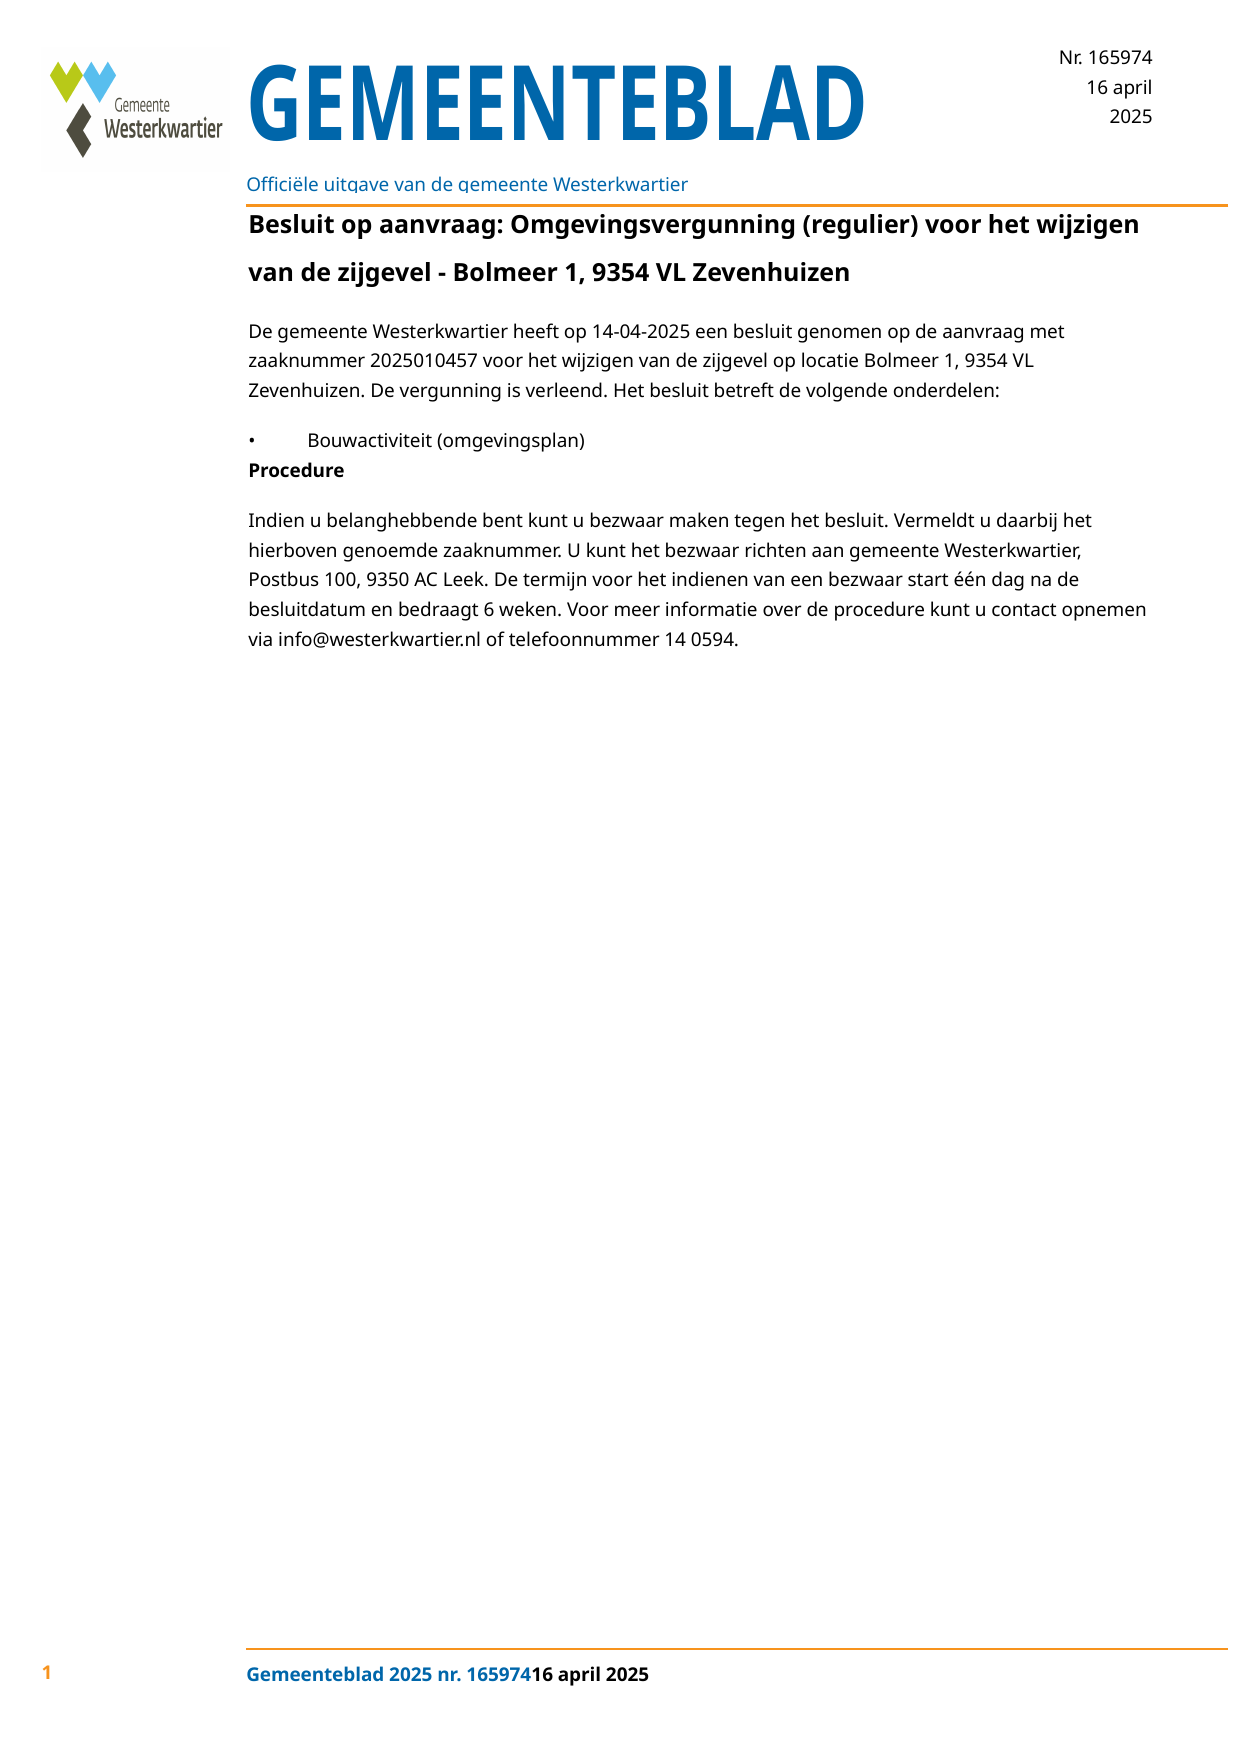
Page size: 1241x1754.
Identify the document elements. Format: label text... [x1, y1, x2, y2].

picture [41, 47, 231, 172]
text De gemeente Westerkwartier heeft op 14-04-2025 een besluit genomen op de aanvraag met zaaknummer 2025010457 voor het wijzigen van de zijgevel op locatie Bolmeer 1, 9354 VL Zevenhuizen. De vergunning is verleend. Het besluit betreft de volgende onderdelen: [248, 318, 1152, 403]
text Indien u belanghebbende bent kunt u bezwaar maken tegen het besluit. Vermeldt u daarbij het hierboven genoemde zaaknummer. U kunt het bezwaar richten aan gemeente Westerkwartier, Postbus 100, 9350 AC Leek. De termijn voor het indienen van een bezwaar start één dag na de besluitdatum en bedraagt 6 weken. Voor meer informatie over de procedure kunt u contact opnemen via info@westerkwartier.nl of telefoonnummer 14 0594. [248, 507, 1152, 652]
list Bouwactiviteit (omgevingsplan) [248, 427, 1152, 453]
text Procedure [248, 457, 1152, 483]
text Besluit op aanvraag: Omgevingsvergunning (regulier) voor het wijzigen van de zijgevel - Bolmeer 1, 9354 VL Zevenhuizen [248, 207, 1152, 288]
